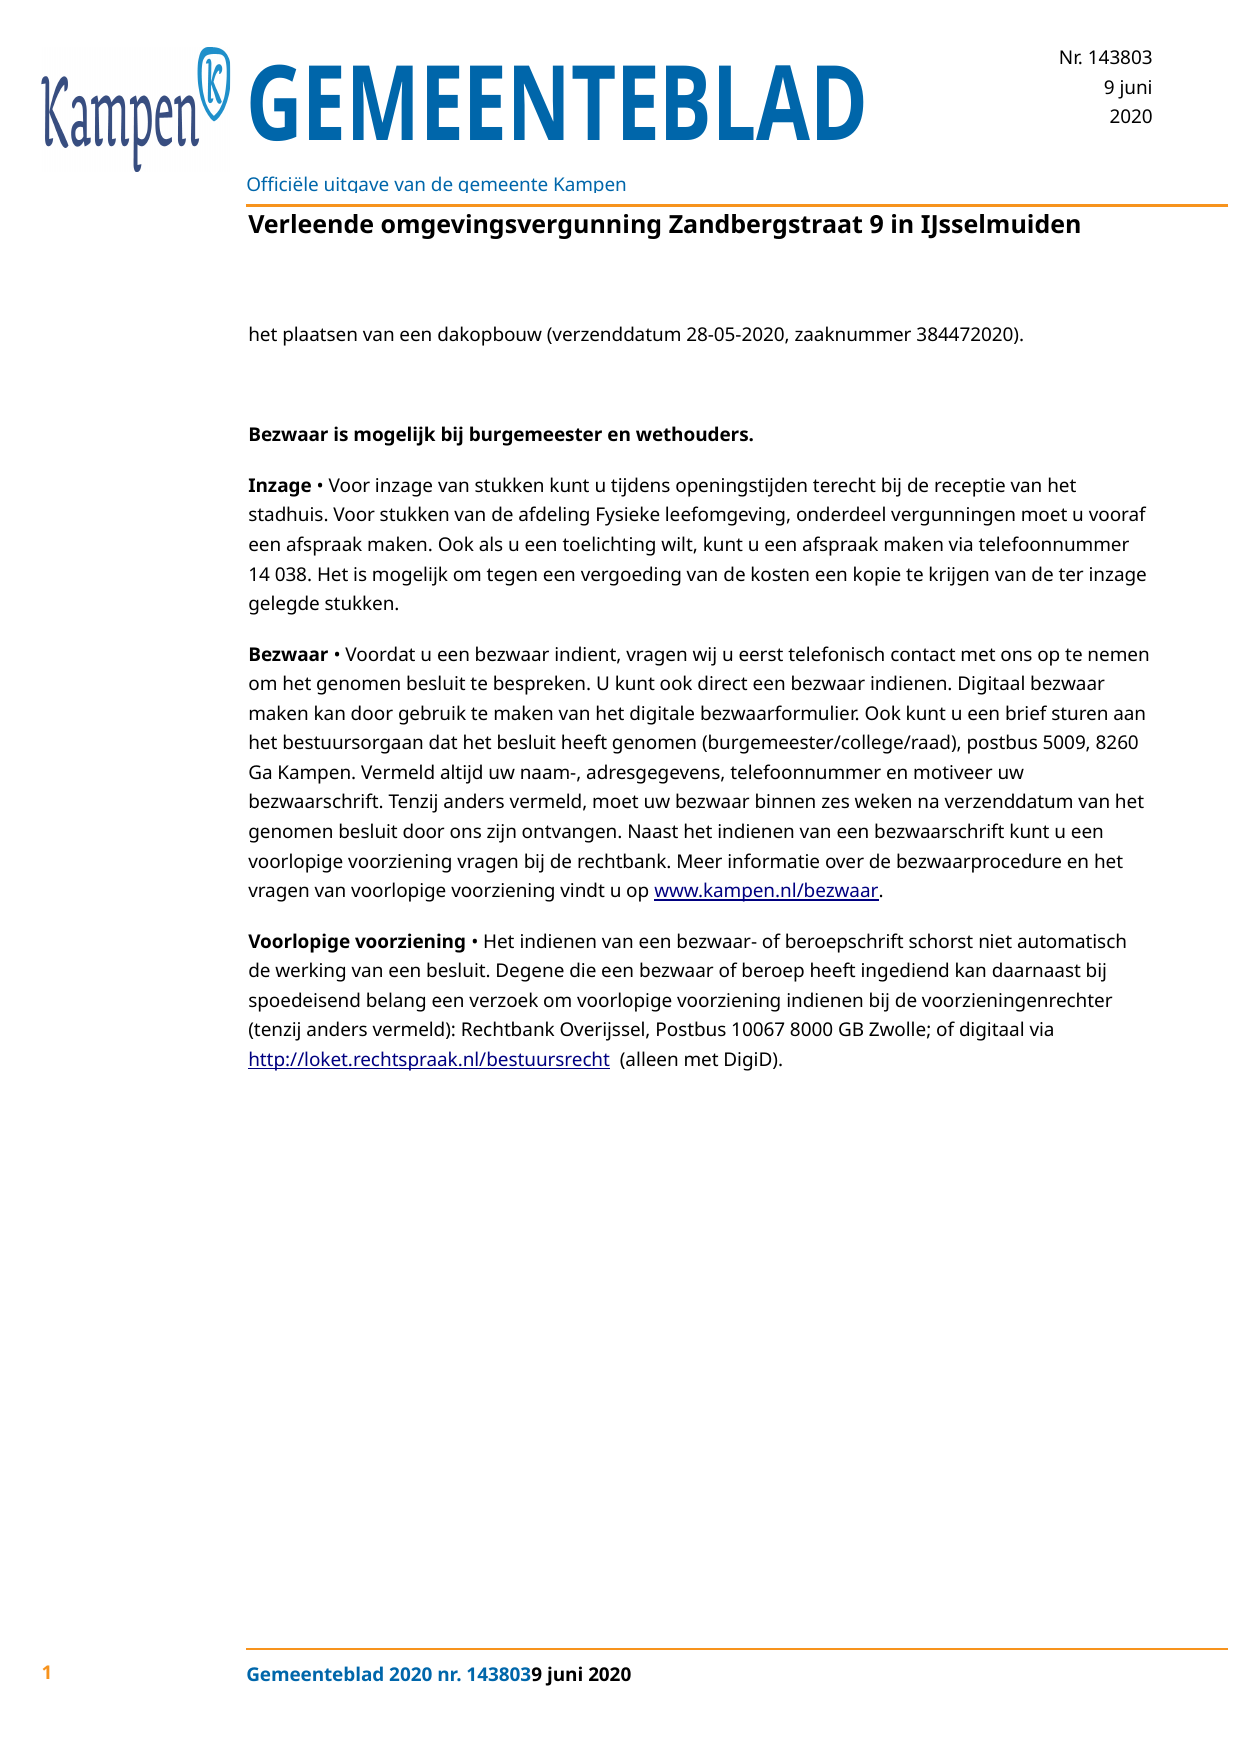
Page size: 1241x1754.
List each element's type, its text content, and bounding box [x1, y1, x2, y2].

text Bezwaar is mogelijk bij burgemeester en wethouders. [248, 422, 1152, 447]
text Bezwaar • Voordat u een bezwaar indient, vragen wij u eerst telefonisch contact met ons op te nemen om het genomen besluit te bespreken. U kunt ook direct een bezwaar indienen. Digitaal bezwaar maken kan door gebruik te maken van het digitale bezwaarformulier. Ook kunt u een brief sturen aan het bestuursorgaan dat het besluit heeft genomen (burgemeester/college/raad), postbus 5009, 8260 Ga Kampen. Vermeld altijd uw naam-, adresgegevens, telefoonnummer en motiveer uw bezwaarschrift. Tenzij anders vermeld, moet uw bezwaar binnen zes weken na verzenddatum van het genomen besluit door ons zijn ontvangen. Naast het indienen van een bezwaarschrift kunt u een voorlopige voorziening vragen bij de rechtbank. Meer informatie over de bezwaarprocedure en het vragen van voorlopige voorziening vindt u op www.kampen.nl/bezwaar. [248, 641, 1152, 903]
picture [41, 47, 231, 172]
text Verleende omgevingsvergunning Zandbergstraat 9 in IJsselmuiden [248, 207, 1152, 241]
text Voorlopige voorziening • Het indienen van een bezwaar- of beroepschrift schorst niet automatisch de werking van een besluit. Degene die een bezwaar of beroep heeft ingediend kan daarnaast bij spoedeisend belang een verzoek om voorlopige voorziening indienen bij de voorzieningenrechter (tenzij anders vermeld): Rechtbank Overijssel, Postbus 10067 8000 GB Zwolle; of digitaal via http://loket.rechtspraak.nl/bestuursrecht (alleen met DigiD). [248, 928, 1152, 1072]
text het plaatsen van een dakopbouw (verzenddatum 28-05-2020, zaaknummer 384472020). [248, 321, 1152, 346]
text Inzage • Voor inzage van stukken kunt u tijdens openingstijden terecht bij de receptie van het stadhuis. Voor stukken van de afdeling Fysieke leefomgeving, onderdeel vergunningen moet u vooraf een afspraak maken. Ook als u een toelichting wilt, kunt u een afspraak maken via telefoonnummer 14 038. Het is mogelijk om tegen een vergoeding van de kosten een kopie te krijgen van de ter inzage gelegde stukken. [248, 472, 1152, 616]
